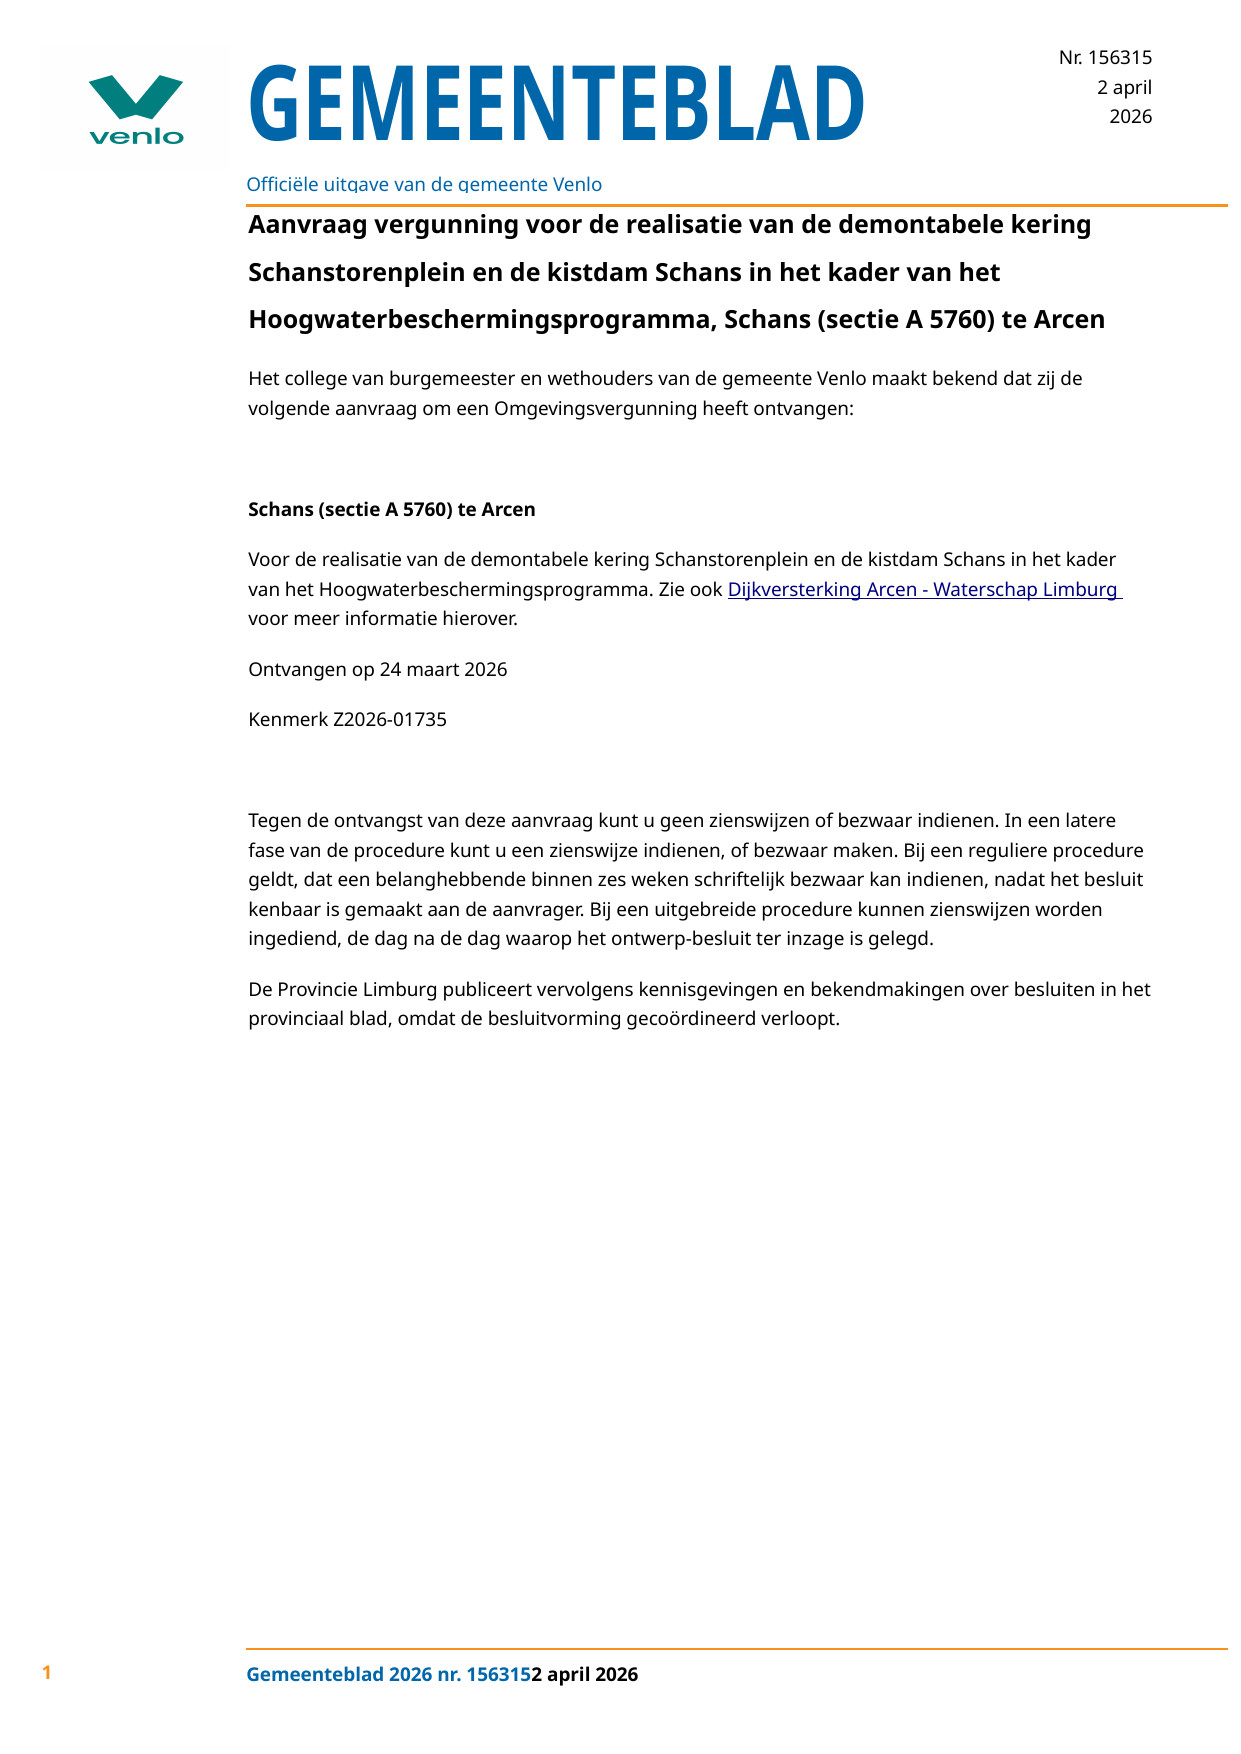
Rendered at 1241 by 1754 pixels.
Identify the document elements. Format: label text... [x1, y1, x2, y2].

text Ontvangen op 24 maart 2026 [248, 656, 1152, 682]
text De Provincie Limburg publiceert vervolgens kennisgevingen en bekendmakingen over besluiten in het provinciaal blad, omdat de besluitvorming gecoördineerd verloopt. [248, 976, 1152, 1031]
text Kenmerk Z2026-01735 [248, 706, 1152, 732]
text Voor de realisatie van de demontabele kering Schanstorenplein en de kistdam Schans in het kader van het Hoogwaterbeschermingsprogramma. Zie ook Dijkversterking Arcen - Waterschap Limburg voor meer informatie hierover. [248, 546, 1152, 631]
text Het college van burgemeester en wethouders van de gemeente Venlo maakt bekend dat zij de volgende aanvraag om een Omgevingsvergunning heeft ontvangen: [248, 366, 1152, 421]
picture [41, 47, 231, 172]
text Tegen de ontvangst van deze aanvraag kunt u geen zienswijzen of bezwaar indienen. In een latere fase van de procedure kunt u een zienswijze indienen, of bezwaar maken. Bij een reguliere procedure geldt, dat een belanghebbende binnen zes weken schriftelijk bezwaar kan indienen, nadat het besluit kenbaar is gemaakt aan de aanvrager. Bij een uitgebreide procedure kunnen zienswijzen worden ingediend, de dag na de dag waarop het ontwerp-besluit ter inzage is gelegd. [248, 807, 1152, 951]
text Schans (sectie A 5760) te Arcen [248, 496, 1152, 522]
text Aanvraag vergunning voor de realisatie van de demontabele kering Schanstorenplein en de kistdam Schans in het kader van het Hoogwaterbeschermingsprogramma, Schans (sectie A 5760) te Arcen [248, 207, 1152, 336]
